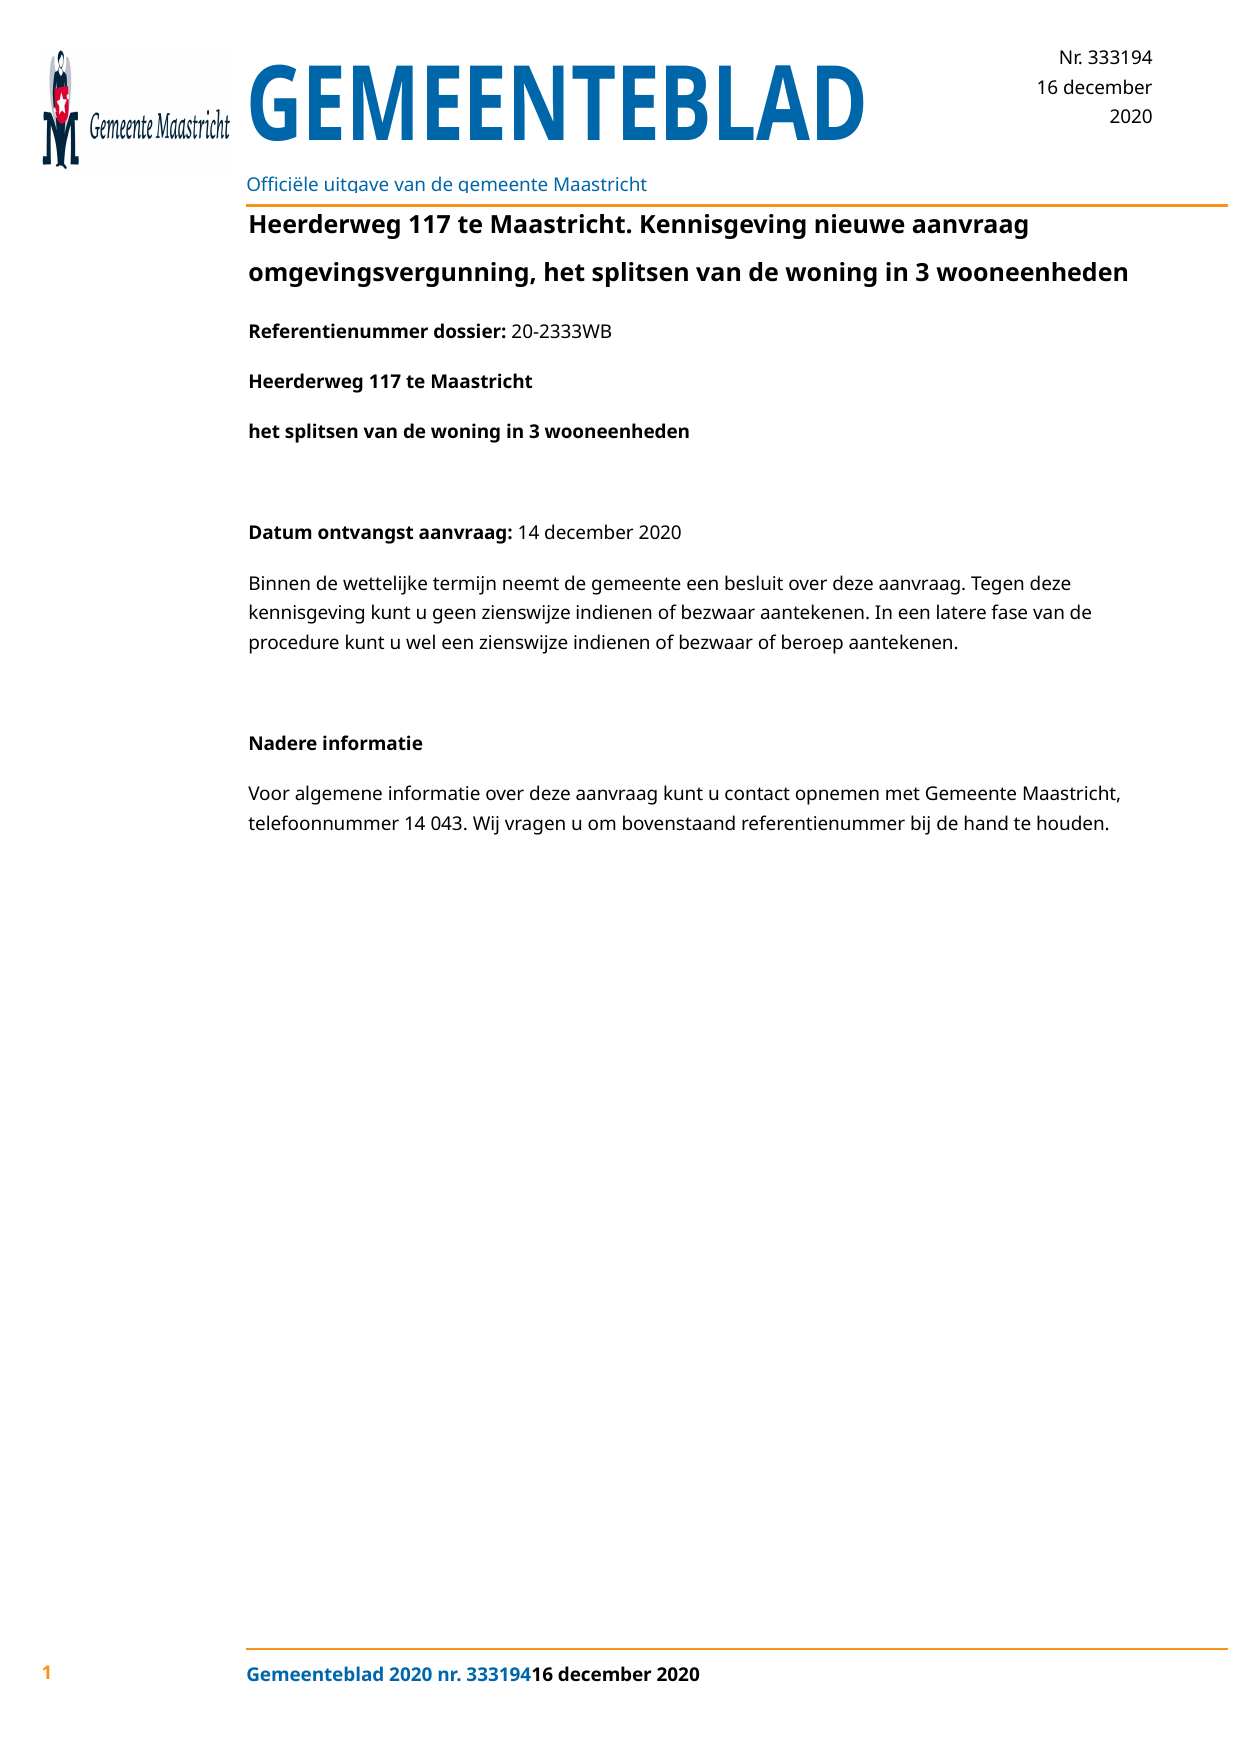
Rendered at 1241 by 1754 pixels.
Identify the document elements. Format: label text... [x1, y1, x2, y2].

text Binnen de wettelijke termijn neemt de gemeente een besluit over deze aanvraag. Tegen deze kennisgeving kunt u geen zienswijze indienen of bezwaar aantekenen. In een latere fase van de procedure kunt u wel een zienswijze indienen of bezwaar of beroep aantekenen. [248, 570, 1152, 655]
text Referentienummer dossier: 20-2333WB [248, 318, 1152, 344]
text het splitsen van de woning in 3 wooneenheden [248, 419, 1152, 444]
text Heerderweg 117 te Maastricht [248, 368, 1152, 394]
text Voor algemene informatie over deze aanvraag kunt u contact opnemen met Gemeente Maastricht, telefoonnummer 14 043. Wij vragen u om bovenstaand referentienummer bij de hand te houden. [248, 780, 1152, 836]
picture [41, 47, 231, 172]
text Datum ontvangst aanvraag: 14 december 2020 [248, 519, 1152, 545]
text Nadere informatie [248, 730, 1152, 756]
text Heerderweg 117 te Maastricht. Kennisgeving nieuwe aanvraag omgevingsvergunning, het splitsen van de woning in 3 wooneenheden [248, 207, 1152, 288]
